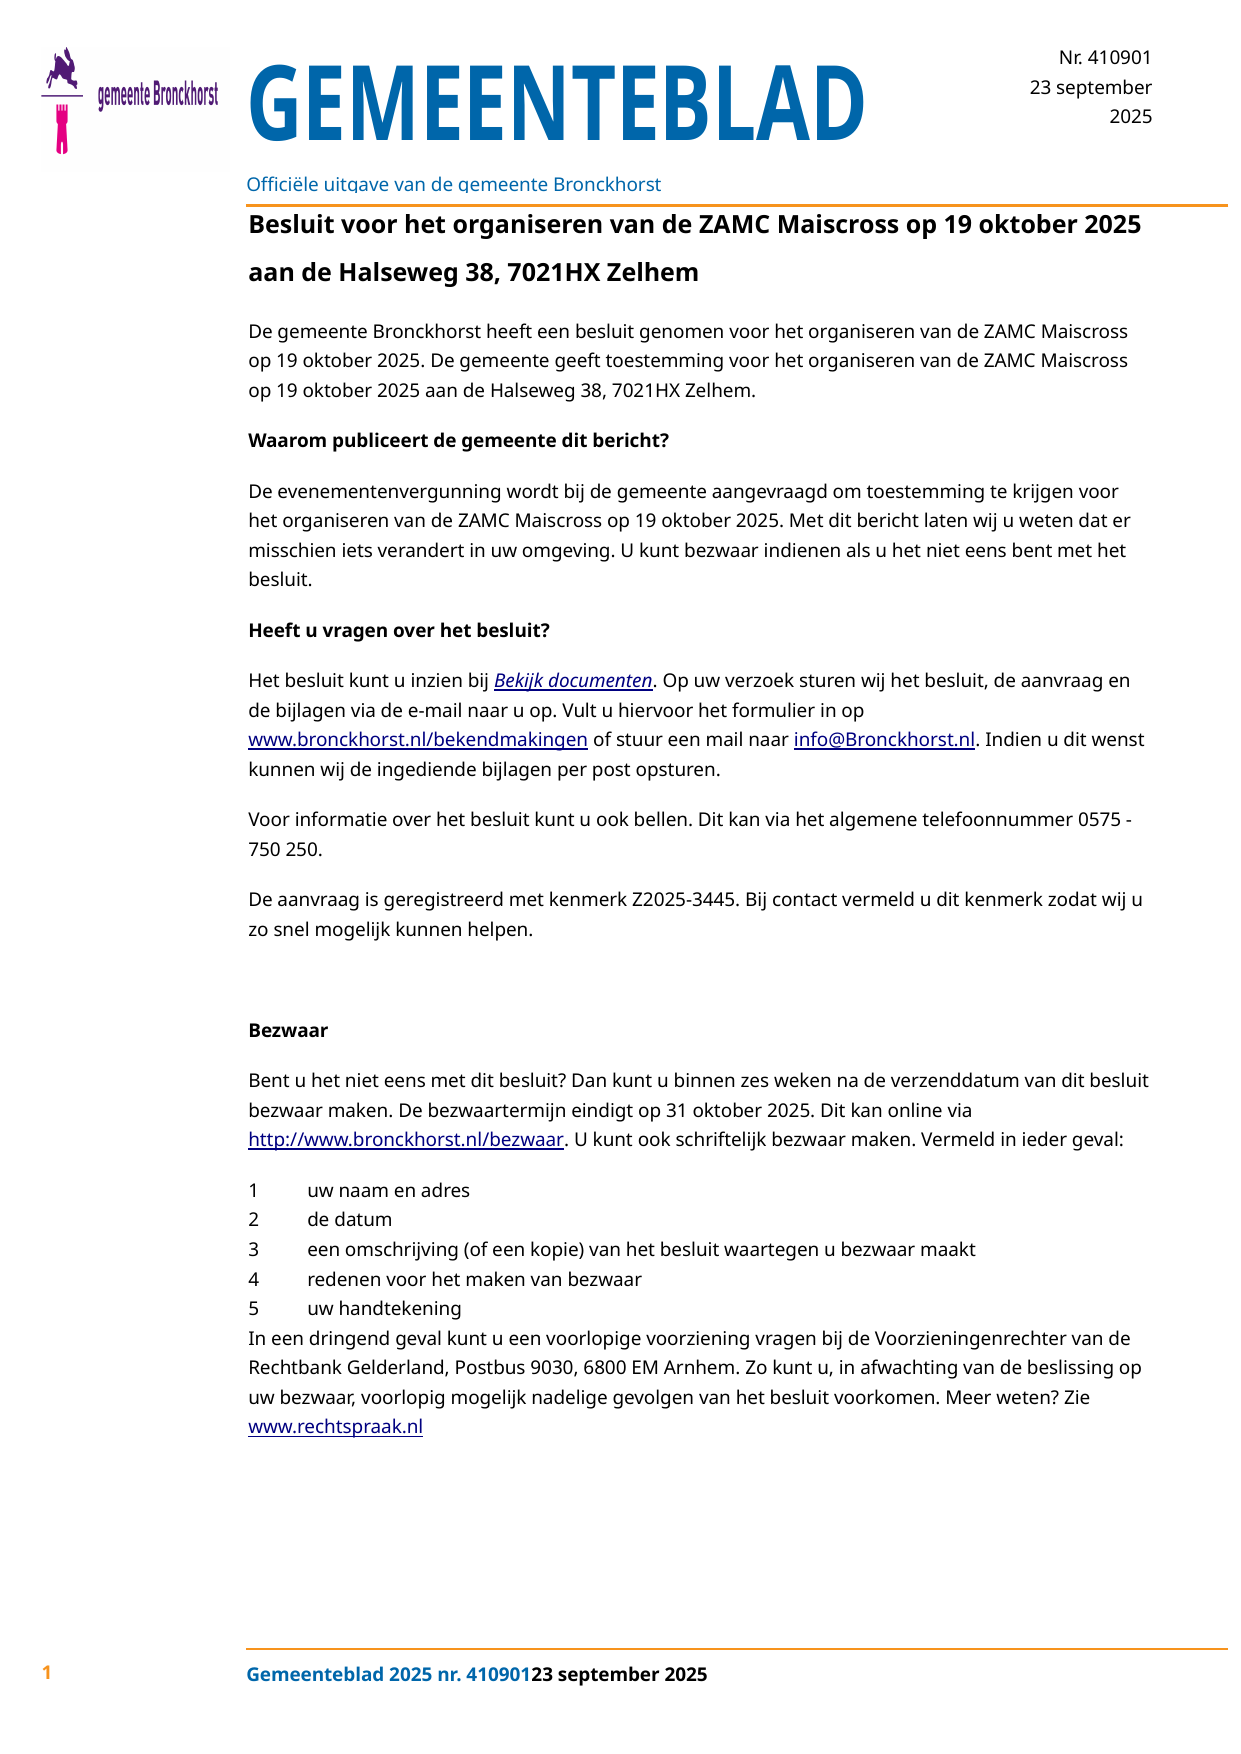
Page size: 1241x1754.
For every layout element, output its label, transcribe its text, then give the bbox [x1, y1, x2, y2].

text De gemeente Bronckhorst heeft een besluit genomen voor het organiseren van de ZAMC Maiscross op 19 oktober 2025. De gemeente geeft toestemming voor het organiseren van de ZAMC Maiscross op 19 oktober 2025 aan de Halseweg 38, 7021HX Zelhem. [248, 318, 1152, 403]
text In een dringend geval kunt u een voorlopige voorziening vragen bij de Voorzieningenrechter van de Rechtbank Gelderland, Postbus 9030, 6800 EM Arnhem. Zo kunt u, in afwachting van de beslissing op uw bezwaar, voorlopig mogelijk nadelige gevolgen van het besluit voorkomen. Meer weten? Zie www.rechtspraak.nl [248, 1325, 1152, 1439]
text De aanvraag is geregistreerd met kenmerk Z2025-3445. Bij contact vermeld u dit kenmerk zodat wij u zo snel mogelijk kunnen helpen. [248, 887, 1152, 942]
text Waarom publiceert de gemeente dit bericht? [248, 427, 1152, 453]
list de datum [248, 1207, 1152, 1232]
text Bezwaar [248, 1017, 1152, 1043]
picture [41, 47, 231, 172]
text Besluit voor het organiseren van de ZAMC Maiscross op 19 oktober 2025 aan de Halseweg 38, 7021HX Zelhem [248, 207, 1152, 288]
list uw handtekening [248, 1295, 1152, 1321]
text De evenementenvergunning wordt bij de gemeente aangevraagd om toestemming te krijgen voor het organiseren van de ZAMC Maiscross op 19 oktober 2025. Met dit bericht laten wij u weten dat er misschien iets verandert in uw omgeving. U kunt bezwaar indienen als u het niet eens bent met het besluit. [248, 478, 1152, 592]
list een omschrijving (of een kopie) van het besluit waartegen u bezwaar maakt [248, 1236, 1152, 1262]
text Voor informatie over het besluit kunt u ook bellen. Dit kan via het algemene telefoonnummer 0575 - 750 250. [248, 807, 1152, 862]
text Bent u het niet eens met dit besluit? Dan kunt u binnen zes weken na de verzenddatum van dit besluit bezwaar maken. De bezwaartermijn eindigt op 31 oktober 2025. Dit kan online via http://www.bronckhorst.nl/bezwaar. U kunt ook schriftelijk bezwaar maken. Vermeld in ieder geval: [248, 1067, 1152, 1152]
list uw naam en adres [248, 1177, 1152, 1203]
list redenen voor het maken van bezwaar [248, 1266, 1152, 1292]
text Heeft u vragen over het besluit? [248, 617, 1152, 643]
text Het besluit kunt u inzien bij Bekijk documenten. Op uw verzoek sturen wij het besluit, de aanvraag en de bijlagen via de e-mail naar u op. Vult u hiervoor het formulier in op www.bronckhorst.nl/bekendmakingen of stuur een mail naar info@Bronckhorst.nl. Indien u dit wenst kunnen wij de ingediende bijlagen per post opsturen. [248, 667, 1152, 782]
